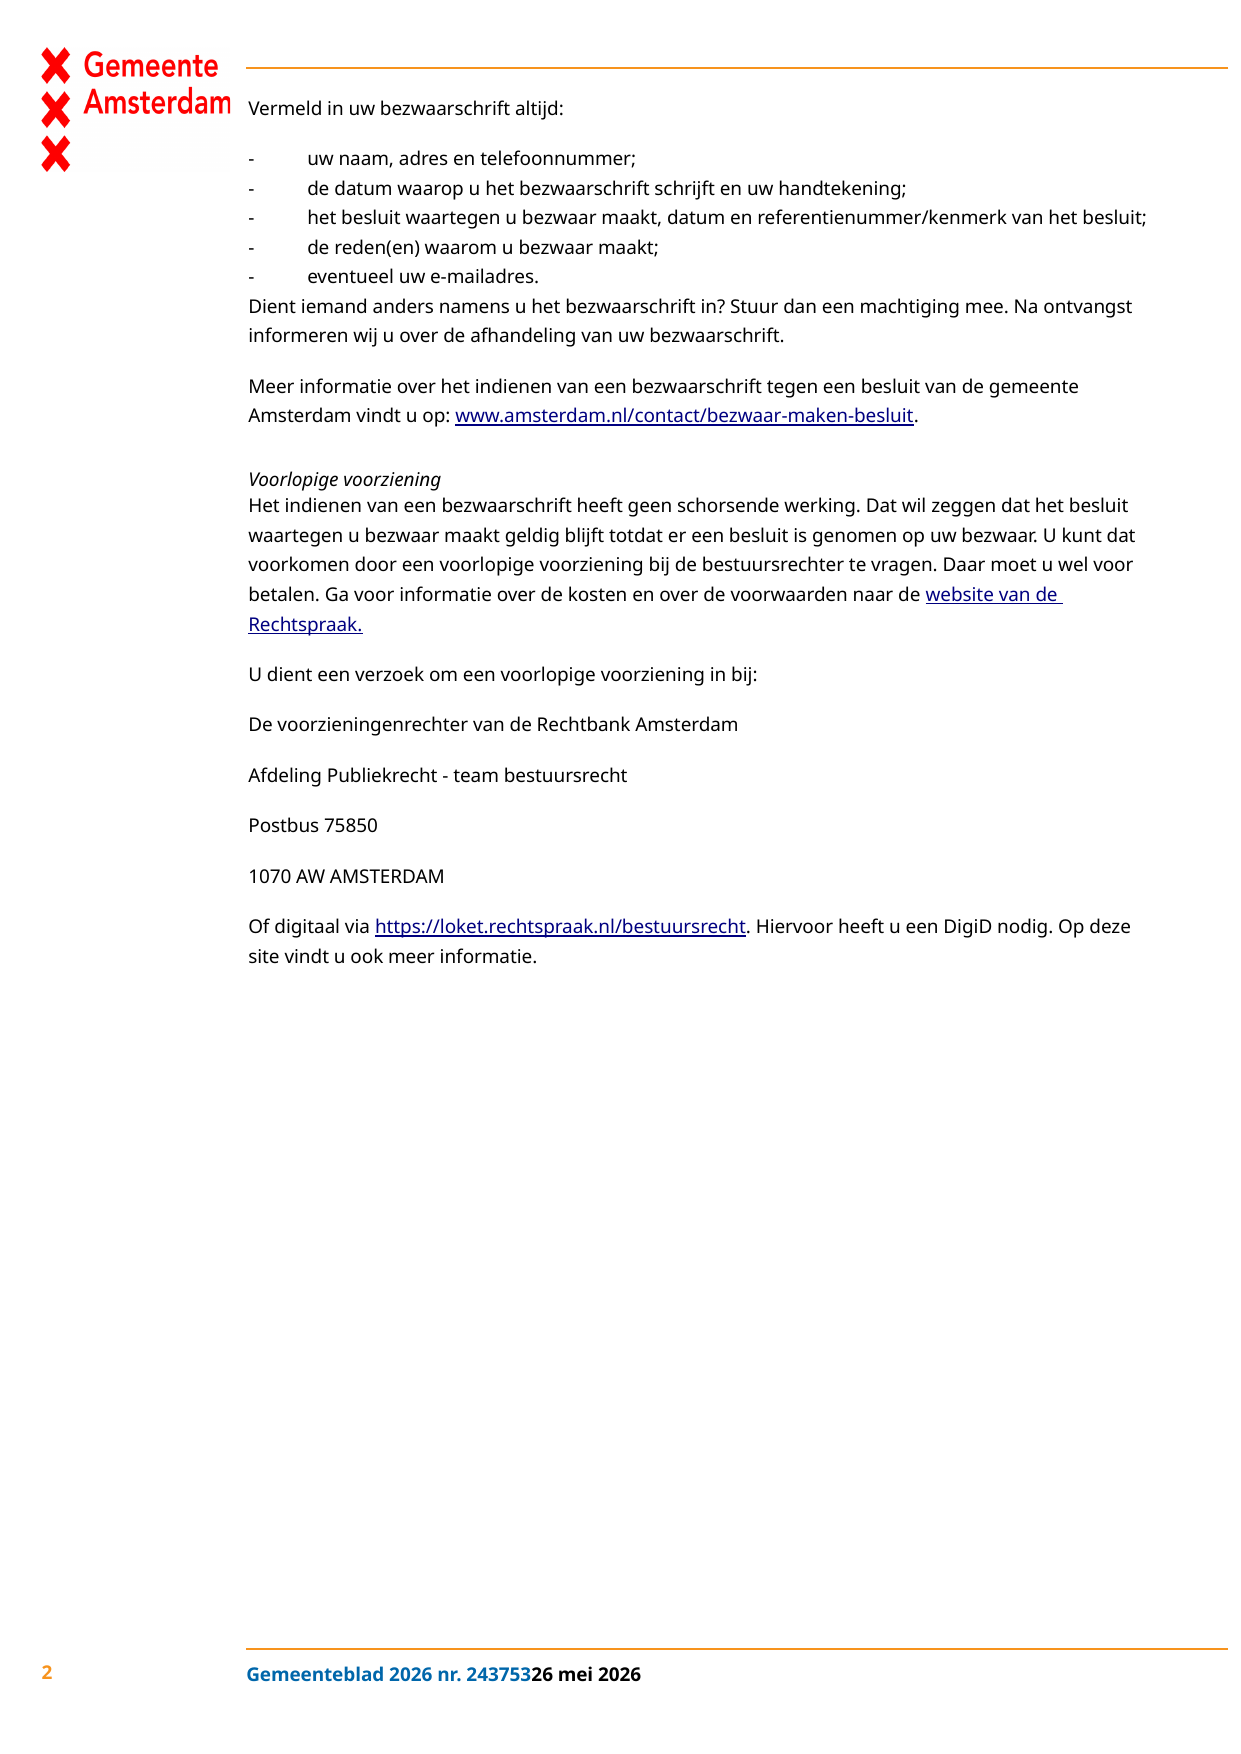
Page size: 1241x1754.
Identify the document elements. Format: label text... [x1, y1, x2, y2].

text Afdeling Publiekrecht - team bestuursrecht [248, 762, 1152, 788]
text 1070 AW AMSTERDAM [248, 863, 1152, 888]
list de datum waarop u het bezwaarschrift schrijft en uw handtekening; [248, 175, 1152, 201]
text Of digitaal via https://loket.rechtspraak.nl/bestuursrecht. Hiervoor heeft u een DigiD nodig. Op deze site vindt u ook meer informatie. [248, 913, 1152, 968]
list uw naam, adres en telefoonnummer; [248, 145, 1152, 171]
text U dient een verzoek om een voorlopige voorziening in bij: [248, 661, 1152, 687]
list de reden(en) waarom u bezwaar maakt; [248, 234, 1152, 260]
text Het indienen van een bezwaarschrift heeft geen schorsende werking. Dat wil zeggen dat het besluit waartegen u bezwaar maakt geldig blijft totdat er een besluit is genomen op uw bezwaar. U kunt dat voorkomen door een voorlopige voorziening bij de bestuursrechter te vragen. Daar moet u wel voor betalen. Ga voor informatie over de kosten en over de voorwaarden naar de website van de Rechtspraak. [248, 492, 1152, 636]
text Voorlopige voorziening [248, 467, 1152, 492]
picture [41, 47, 231, 172]
text Vermeld in uw bezwaarschrift altijd: [248, 95, 1152, 121]
text Dient iemand anders namens u het bezwaarschrift in? Stuur dan een machtiging mee. Na ontvangst informeren wij u over de afhandeling van uw bezwaarschrift. [248, 293, 1152, 348]
list eventueel uw e-mailadres. [248, 263, 1152, 289]
text Postbus 75850 [248, 812, 1152, 838]
list het besluit waartegen u bezwaar maakt, datum en referentienummer/kenmerk van het besluit; [248, 204, 1152, 230]
text Meer informatie over het indienen van een bezwaarschrift tegen een besluit van de gemeente Amsterdam vindt u op: www.amsterdam.nl/contact/bezwaar-maken-besluit. [248, 373, 1152, 428]
text De voorzieningenrechter van de Rechtbank Amsterdam [248, 712, 1152, 737]
